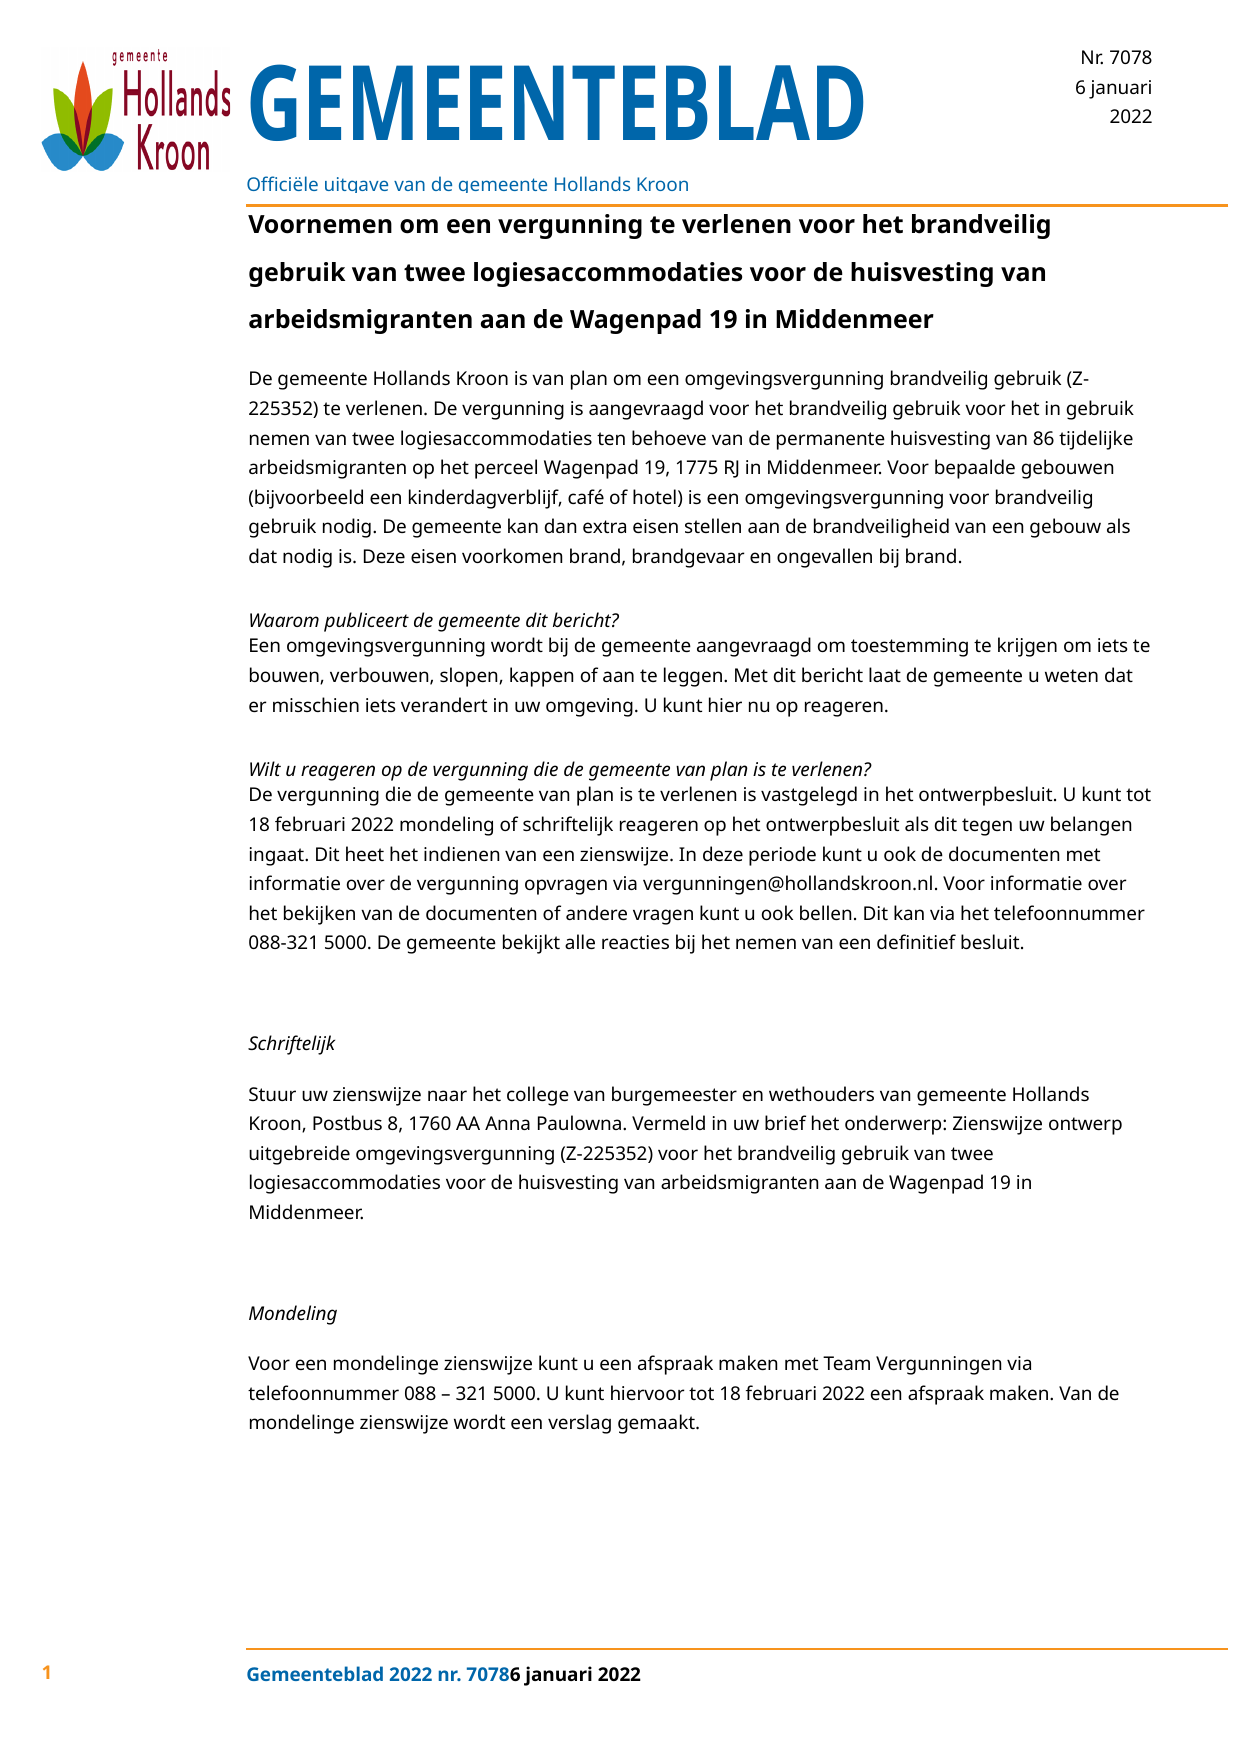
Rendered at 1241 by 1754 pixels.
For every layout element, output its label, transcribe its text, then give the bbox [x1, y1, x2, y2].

text Mondeling [248, 1300, 1152, 1326]
text Wilt u reageren op de vergunning die de gemeente van plan is te verlenen? [248, 756, 1152, 782]
text Voornemen om een vergunning te verlenen voor het brandveilig gebruik van twee logiesaccommodaties voor de huisvesting van arbeidsmigranten aan de Wagenpad 19 in Middenmeer [248, 207, 1152, 336]
text Een omgevingsvergunning wordt bij de gemeente aangevraagd om toestemming te krijgen om iets te bouwen, verbouwen, slopen, kappen of aan te leggen. Met dit bericht laat de gemeente u weten dat er misschien iets verandert in uw omgeving. U kunt hier nu op reageren. [248, 633, 1152, 718]
text De gemeente Hollands Kroon is van plan om een omgevingsvergunning brandveilig gebruik (Z-225352) te verlenen. De vergunning is aangevraagd voor het brandveilig gebruik voor het in gebruik nemen van twee logiesaccommodaties ten behoeve van de permanente huisvesting van 86 tijdelijke arbeidsmigranten op het perceel Wagenpad 19, 1775 RJ in Middenmeer. Voor bepaalde gebouwen (bijvoorbeeld een kinderdagverblijf, café of hotel) is een omgevingsvergunning voor brandveilig gebruik nodig. De gemeente kan dan extra eisen stellen aan de brandveiligheid van een gebouw als dat nodig is. Deze eisen voorkomen brand, brandgevaar en ongevallen bij brand. [248, 366, 1152, 569]
text Stuur uw zienswijze naar het college van burgemeester en wethouders van gemeente Hollands Kroon, Postbus 8, 1760 AA Anna Paulowna. Vermeld in uw brief het onderwerp: Zienswijze ontwerp uitgebreide omgevingsvergunning (Z-225352) voor het brandveilig gebruik van twee logiesaccommodaties voor de huisvesting van arbeidsmigranten aan de Wagenpad 19 in Middenmeer. [248, 1081, 1152, 1225]
text Waarom publiceert de gemeente dit bericht? [248, 607, 1152, 633]
picture [41, 47, 231, 172]
text De vergunning die de gemeente van plan is te verlenen is vastgelegd in het ontwerpbesluit. U kunt tot 18 februari 2022 mondeling of schriftelijk reageren op het ontwerpbesluit als dit tegen uw belangen ingaat. Dit heet het indienen van een zienswijze. In deze periode kunt u ook de documenten met informatie over de vergunning opvragen via vergunningen@hollandskroon.nl. Voor informatie over het bekijken van de documenten of andere vragen kunt u ook bellen. Dit kan via het telefoonnummer 088-321 5000. De gemeente bekijkt alle reacties bij het nemen van een definitief besluit. [248, 782, 1152, 955]
text Voor een mondelinge zienswijze kunt u een afspraak maken met Team Vergunningen via telefoonnummer 088 – 321 5000. U kunt hiervoor tot 18 februari 2022 een afspraak maken. Van de mondelinge zienswijze wordt een verslag gemaakt. [248, 1350, 1152, 1435]
text Schriftelijk [248, 1030, 1152, 1056]
